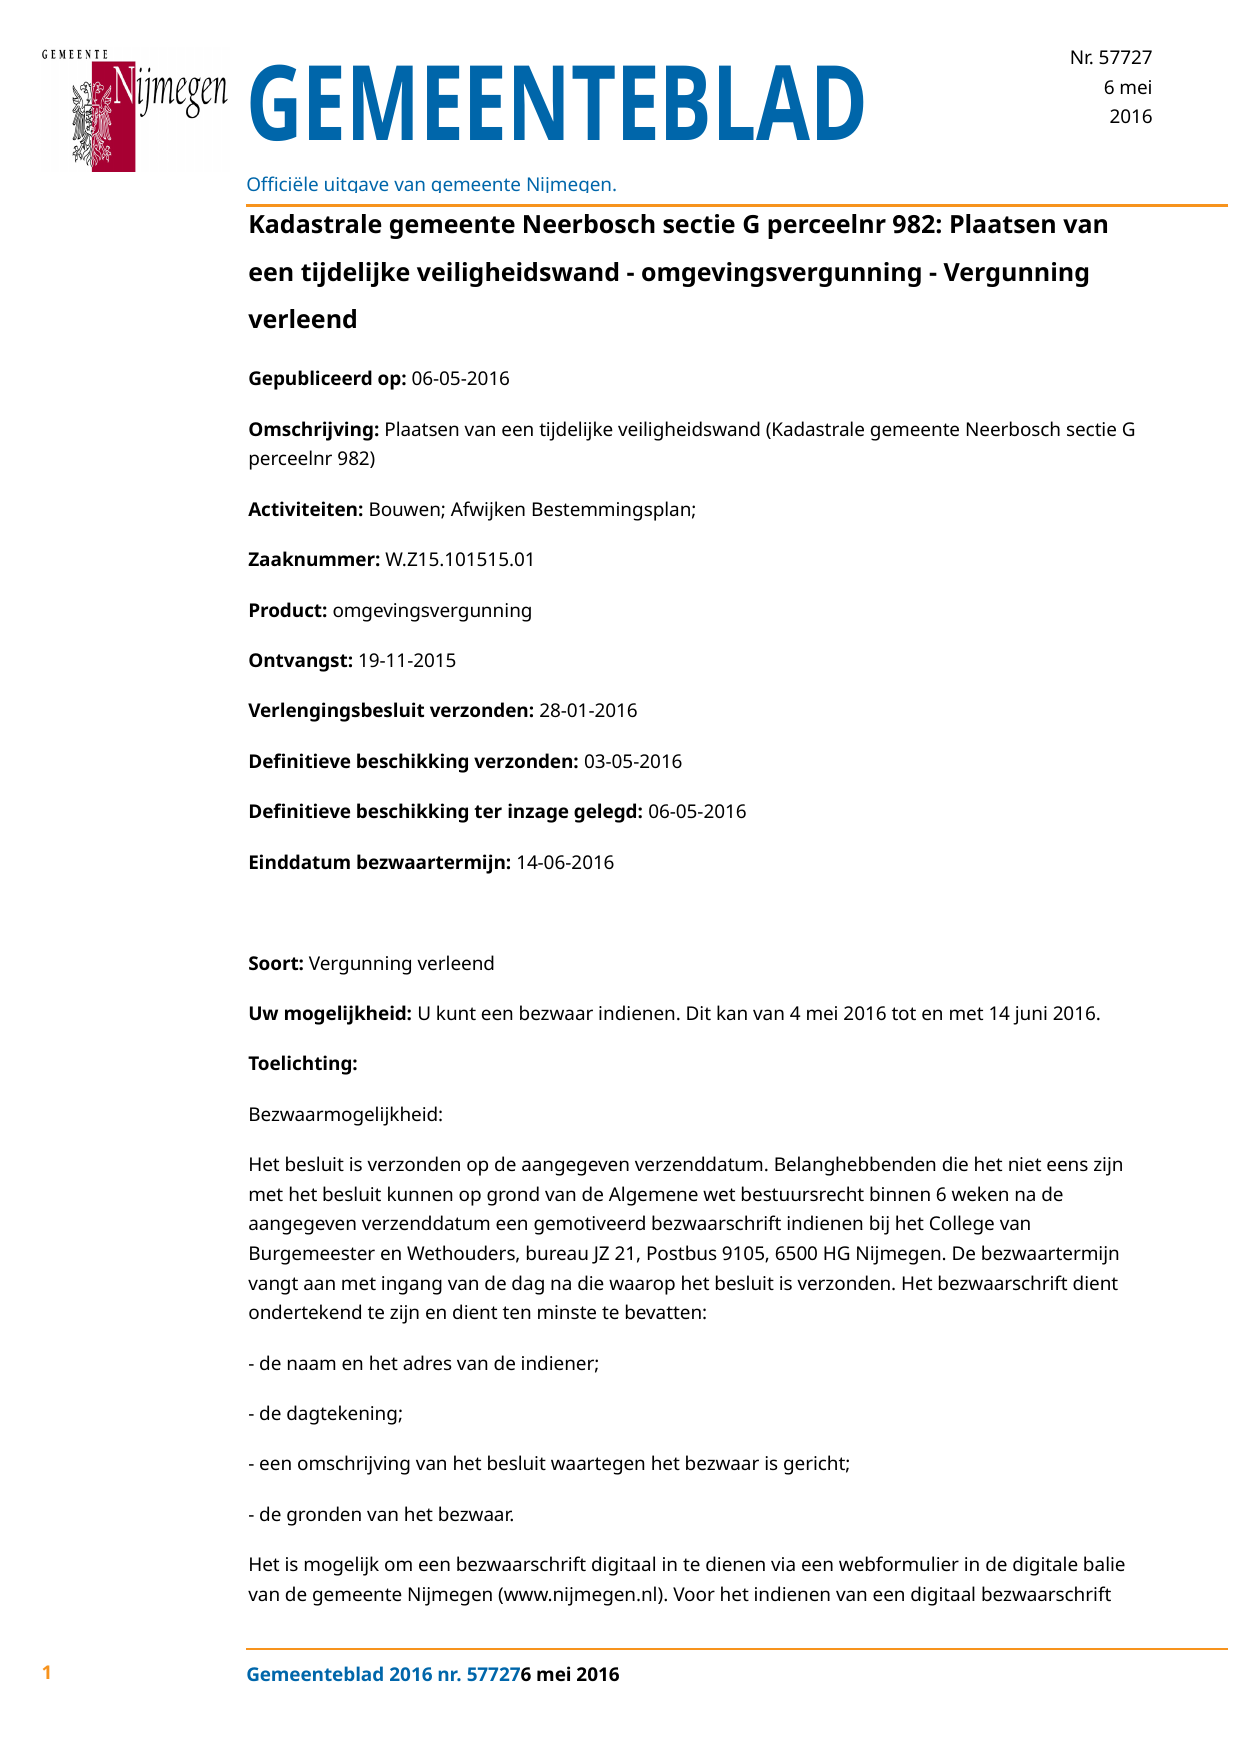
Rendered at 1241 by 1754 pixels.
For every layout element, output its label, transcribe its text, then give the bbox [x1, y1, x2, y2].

text Het besluit is verzonden op de aangegeven verzenddatum. Belanghebbenden die het niet eens zijn met het besluit kunnen op grond van de Algemene wet bestuursrecht binnen 6 weken na de aangegeven verzenddatum een gemotiveerd bezwaarschrift indienen bij het College van Burgemeester en Wethouders, bureau JZ 21, Postbus 9105, 6500 HG Nijmegen. De bezwaartermijn vangt aan met ingang van de dag na die waarop het besluit is verzonden. Het bezwaarschrift dient ondertekend te zijn en dient ten minste te bevatten: [248, 1151, 1152, 1325]
text Uw mogelijkheid: U kunt een bezwaar indienen. Dit kan van 4 mei 2016 tot en met 14 juni 2016. [248, 1000, 1152, 1026]
text - de dagtekening; [248, 1400, 1152, 1426]
text Kadastrale gemeente Neerbosch sectie G perceelnr 982: Plaatsen van een tijdelijke veiligheidswand - omgevingsvergunning - Vergunning verleend [248, 207, 1152, 336]
text Definitieve beschikking ter inzage gelegd: 06-05-2016 [248, 798, 1152, 824]
text - de gronden van het bezwaar. [248, 1501, 1152, 1527]
text Het is mogelijk om een bezwaarschrift digitaal in te dienen via een webformulier in de digitale balie van de gemeente Nijmegen (www.nijmegen.nl). Voor het indienen van een digitaal bezwaarschrift [248, 1551, 1152, 1607]
text Ontvangst: 19-11-2015 [248, 647, 1152, 673]
text - de naam en het adres van de indiener; [248, 1350, 1152, 1375]
text Verlengingsbesluit verzonden: 28-01-2016 [248, 698, 1152, 723]
text Product: omgevingsvergunning [248, 597, 1152, 622]
text Soort: Vergunning verleend [248, 950, 1152, 975]
text Zaaknummer: W.Z15.101515.01 [248, 546, 1152, 572]
text Activiteiten: Bouwen; Afwijken Bestemmingsplan; [248, 496, 1152, 522]
text Gepubliceerd op: 06-05-2016 [248, 366, 1152, 391]
picture [41, 47, 231, 172]
text - een omschrijving van het besluit waartegen het bezwaar is gericht; [248, 1451, 1152, 1476]
text Omschrijving: Plaatsen van een tijdelijke veiligheidswand (Kadastrale gemeente Neerbosch sectie G perceelnr 982) [248, 416, 1152, 471]
text Einddatum bezwaartermijn: 14-06-2016 [248, 849, 1152, 874]
text Bezwaarmogelijkheid: [248, 1101, 1152, 1127]
text Toelichting: [248, 1051, 1152, 1076]
text Definitieve beschikking verzonden: 03-05-2016 [248, 748, 1152, 774]
